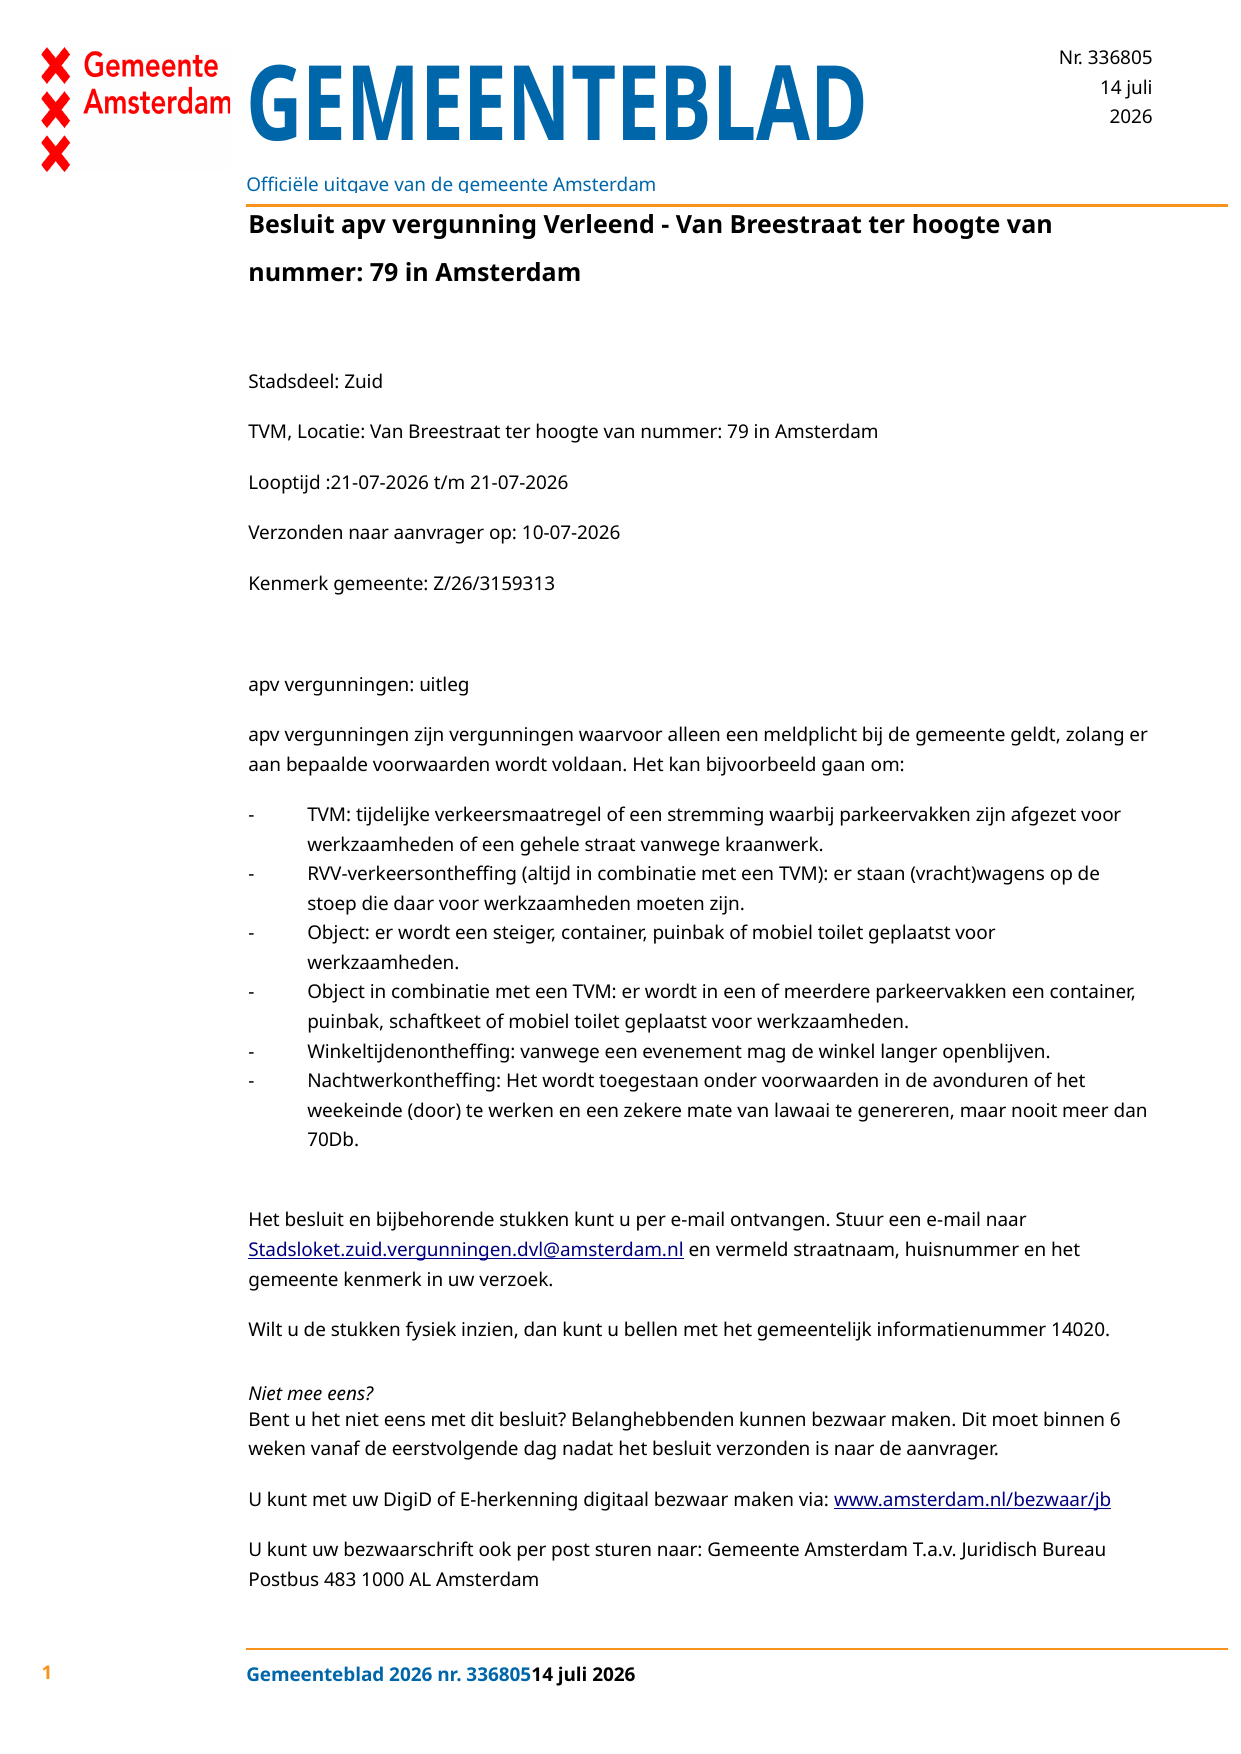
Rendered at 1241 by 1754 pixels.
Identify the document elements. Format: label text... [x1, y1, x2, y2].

picture [41, 47, 231, 172]
text apv vergunningen: uitleg [248, 671, 1152, 697]
text Verzonden naar aanvrager op: 10-07-2026 [248, 519, 1152, 545]
list Object in combinatie met een TVM: er wordt in een of meerdere parkeervakken een container, puinbak, schaftkeet of mobiel toilet geplaatst voor werkzaamheden. [248, 979, 1152, 1034]
list RVV-verkeersontheffing (altijd in combinatie met een TVM): er staan (vracht)wagens op de stoep die daar voor werkzaamheden moeten zijn. [248, 860, 1152, 916]
list Nachtwerkontheffing: Het wordt toegestaan onder voorwaarden in de avonduren of het weekeinde (door) te werken en een zekere mate van lawaai te genereren, maar nooit meer dan 70Db. [248, 1067, 1152, 1152]
list TVM: tijdelijke verkeersmaatregel of een stremming waarbij parkeervakken zijn afgezet voor werkzaamheden of een gehele straat vanwege kraanwerk. [248, 801, 1152, 857]
text Stadsdeel: Zuid [248, 368, 1152, 394]
text Looptijd :21-07-2026 t/m 21-07-2026 [248, 469, 1152, 495]
text apv vergunningen zijn vergunningen waarvoor alleen een meldplicht bij de gemeente geldt, zolang er aan bepaalde voorwaarden wordt voldaan. Het kan bijvoorbeeld gaan om: [248, 721, 1152, 777]
text U kunt met uw DigiD of E-herkenning digitaal bezwaar maken via: www.amsterdam.nl/bezwaar/jb [248, 1486, 1152, 1512]
list Object: er wordt een steiger, container, puinbak of mobiel toilet geplaatst voor werkzaamheden. [248, 919, 1152, 975]
text TVM, Locatie: Van Breestraat ter hoogte van nummer: 79 in Amsterdam [248, 419, 1152, 444]
text Besluit apv vergunning Verleend - Van Breestraat ter hoogte van nummer: 79 in Amsterdam [248, 207, 1152, 288]
text Wilt u de stukken fysiek inzien, dan kunt u bellen met het gemeentelijk informatienummer 14020. [248, 1316, 1152, 1342]
text U kunt uw bezwaarschrift ook per post sturen naar: Gemeente Amsterdam T.a.v. Juridisch Bureau Postbus 483 1000 AL Amsterdam [248, 1536, 1152, 1592]
list Winkeltijdenontheffing: vanwege een evenement mag de winkel langer openblijven. [248, 1038, 1152, 1064]
text Niet mee eens? [248, 1380, 1152, 1406]
text Kenmerk gemeente: Z/26/3159313 [248, 570, 1152, 596]
text Het besluit en bijbehorende stukken kunt u per e-mail ontvangen. Stuur een e-mail naar Stadsloket.zuid.vergunningen.dvl@amsterdam.nl en vermeld straatnaam, huisnummer en het gemeente kenmerk in uw verzoek. [248, 1207, 1152, 1292]
text Bent u het niet eens met dit besluit? Belanghebbenden kunnen bezwaar maken. Dit moet binnen 6 weken vanaf de eerstvolgende dag nadat het besluit verzonden is naar de aanvrager. [248, 1406, 1152, 1461]
